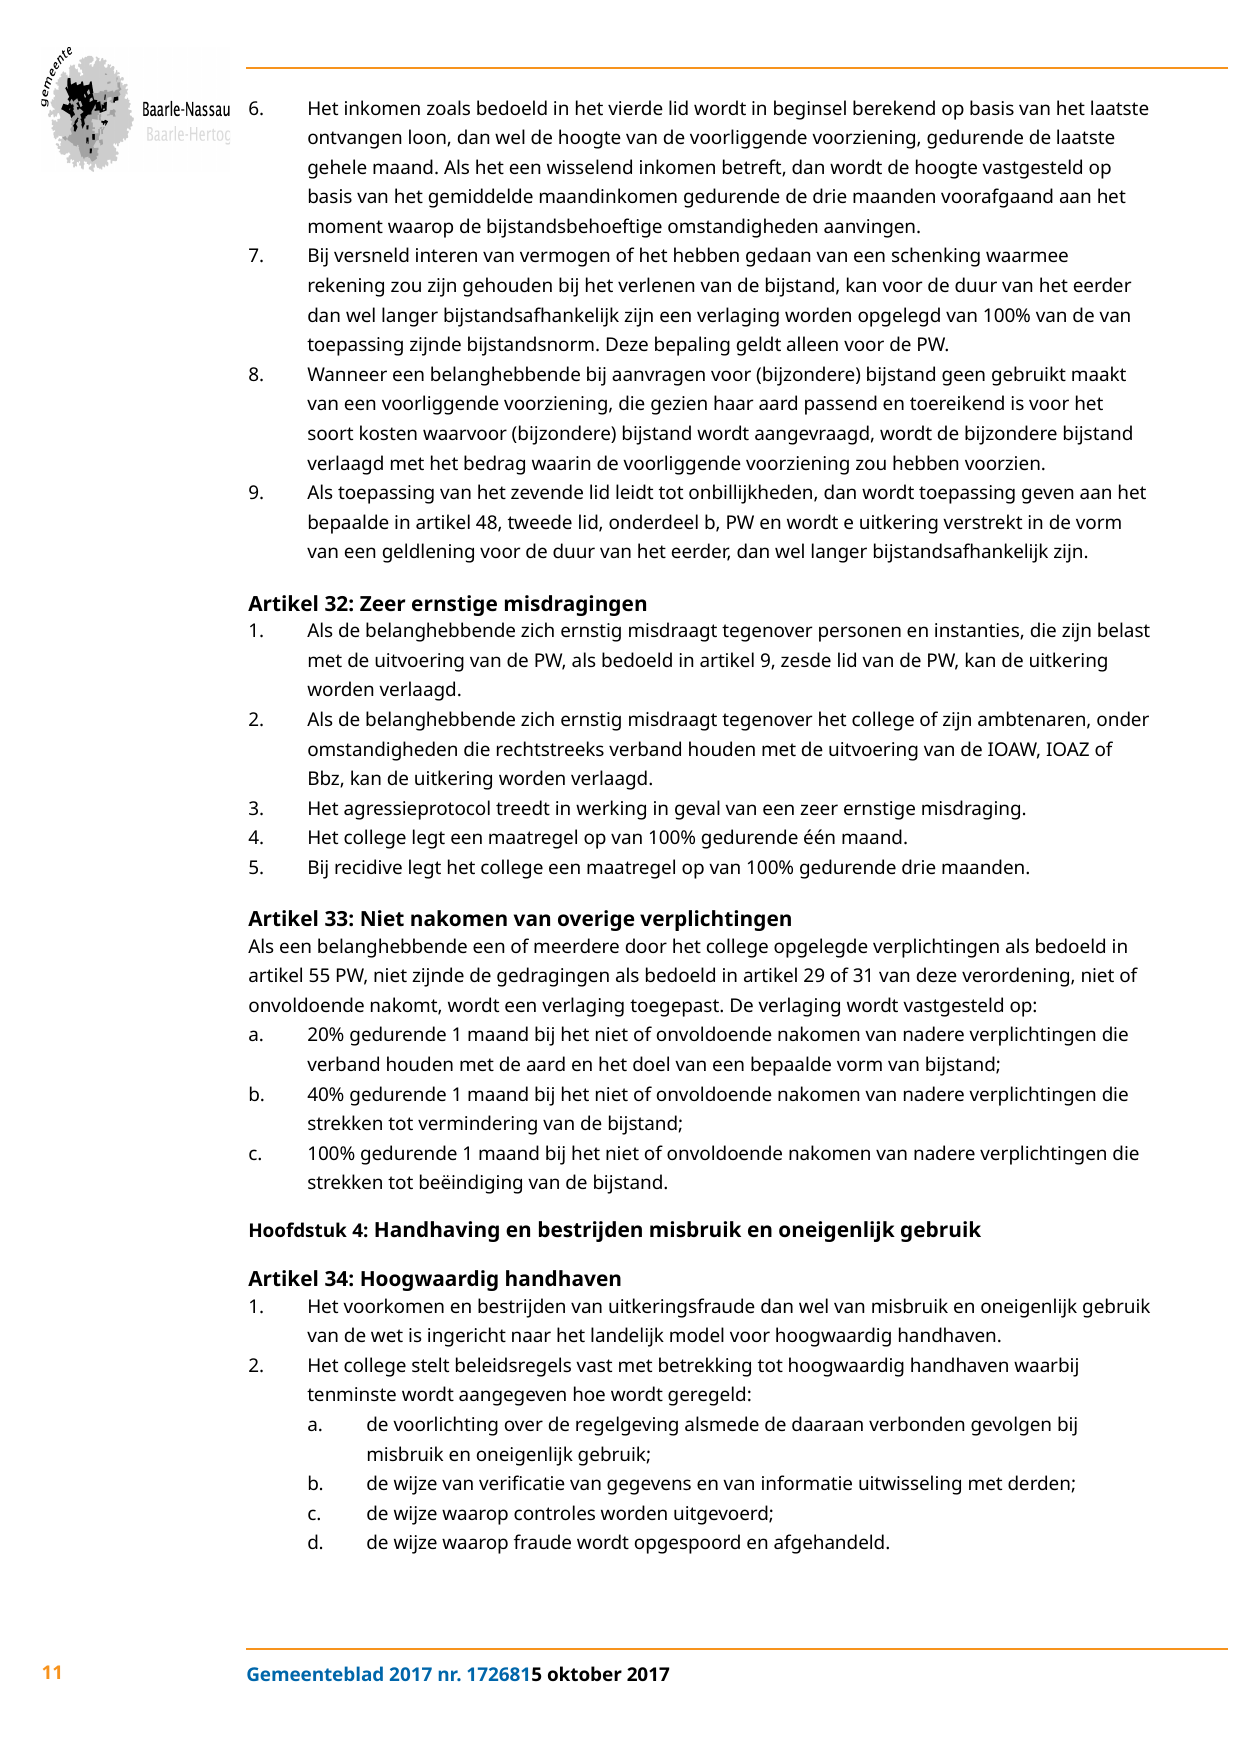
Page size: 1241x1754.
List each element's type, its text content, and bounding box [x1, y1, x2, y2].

list Het inkomen zoals bedoeld in het vierde lid wordt in beginsel berekend op basis van het laatste ontvangen loon, dan wel de hoogte van de voorliggende voorziening, gedurende de laatste gehele maand. Als het een wisselend inkomen betreft, dan wordt de hoogte vastgesteld op basis van het gemiddelde maandinkomen gedurende de drie maanden voorafgaand aan het moment waarop de bijstandsbehoeftige omstandigheden aanvingen. [248, 95, 1152, 239]
list de wijze waarop fraude wordt opgespoord en afgehandeld. [307, 1529, 1152, 1555]
text Artikel 32: Zeer ernstige misdragingen [248, 589, 1152, 617]
list Bij recidive legt het college een maatregel op van 100% gedurende drie maanden. [248, 854, 1152, 880]
text Als een belanghebbende een of meerdere door het college opgelegde verplichtingen als bedoeld in artikel 55 PW, niet zijnde de gedragingen als bedoeld in artikel 29 of 31 van deze verordening, niet of onvoldoende nakomt, wordt een verlaging toegepast. De verlaging wordt vastgesteld op: [248, 933, 1152, 1018]
list Het voorkomen en bestrijden van uitkeringsfraude dan wel van misbruik en oneigenlijk gebruik van de wet is ingericht naar het landelijk model voor hoogwaardig handhaven. [248, 1293, 1152, 1348]
list Het college legt een maatregel op van 100% gedurende één maand. [248, 824, 1152, 850]
list Als toepassing van het zevende lid leidt tot onbillijkheden, dan wordt toepassing geven aan het bepaalde in artikel 48, tweede lid, onderdeel b, PW en wordt e uitkering verstrekt in de vorm van een geldlening voor de duur van het eerder, dan wel langer bijstandsafhankelijk zijn. [248, 479, 1152, 564]
text Artikel 34: Hoogwaardig handhaven [248, 1264, 1152, 1293]
list 40% gedurende 1 maand bij het niet of onvoldoende nakomen van nadere verplichtingen die strekken tot vermindering van de bijstand; [248, 1081, 1152, 1136]
list Als de belanghebbende zich ernstig misdraagt tegenover personen en instanties, die zijn belast met de uitvoering van de PW, als bedoeld in artikel 9, zesde lid van de PW, kan de uitkering worden verlaagd. [248, 617, 1152, 702]
list de wijze van verificatie van gegevens en van informatie uitwisseling met derden; [307, 1470, 1152, 1496]
text Hoofdstuk 4: Handhaving en bestrijden misbruik en oneigenlijk gebruik [248, 1215, 1152, 1244]
list 20% gedurende 1 maand bij het niet of onvoldoende nakomen van nadere verplichtingen die verband houden met de aard en het doel van een bepaalde vorm van bijstand; [248, 1022, 1152, 1077]
list Wanneer een belanghebbende bij aanvragen voor (bijzondere) bijstand geen gebruikt maakt van een voorliggende voorziening, die gezien haar aard passend en toereikend is voor het soort kosten waarvoor (bijzondere) bijstand wordt aangevraagd, wordt de bijzondere bijstand verlaagd met het bedrag waarin de voorliggende voorziening zou hebben voorzien. [248, 361, 1152, 476]
list de voorlichting over de regelgeving alsmede de daaraan verbonden gevolgen bij misbruik en oneigenlijk gebruik; [307, 1411, 1152, 1467]
list Als de belanghebbende zich ernstig misdraagt tegenover het college of zijn ambtenaren, onder omstandigheden die rechtstreeks verband houden met de uitvoering van de IOAW, IOAZ of Bbz, kan de uitkering worden verlaagd. [248, 706, 1152, 791]
list Het agressieprotocol treedt in werking in geval van een zeer ernstige misdraging. [248, 795, 1152, 821]
list 100% gedurende 1 maand bij het niet of onvoldoende nakomen van nadere verplichtingen die strekken tot beëindiging van de bijstand. [248, 1140, 1152, 1195]
list Het college stelt beleidsregels vast met betrekking tot hoogwaardig handhaven waarbij tenminste wordt aangegeven hoe wordt geregeld: [248, 1352, 1152, 1407]
list Bij versneld interen van vermogen of het hebben gedaan van een schenking waarmee rekening zou zijn gehouden bij het verlenen van de bijstand, kan voor de duur van het eerder dan wel langer bijstandsafhankelijk zijn een verlaging worden opgelegd van 100% van de van toepassing zijnde bijstandsnorm. Deze bepaling geldt alleen voor de PW. [248, 243, 1152, 357]
picture [41, 47, 231, 172]
list de wijze waarop controles worden uitgevoerd; [307, 1500, 1152, 1526]
text Artikel 33: Niet nakomen van overige verplichtingen [248, 904, 1152, 933]
